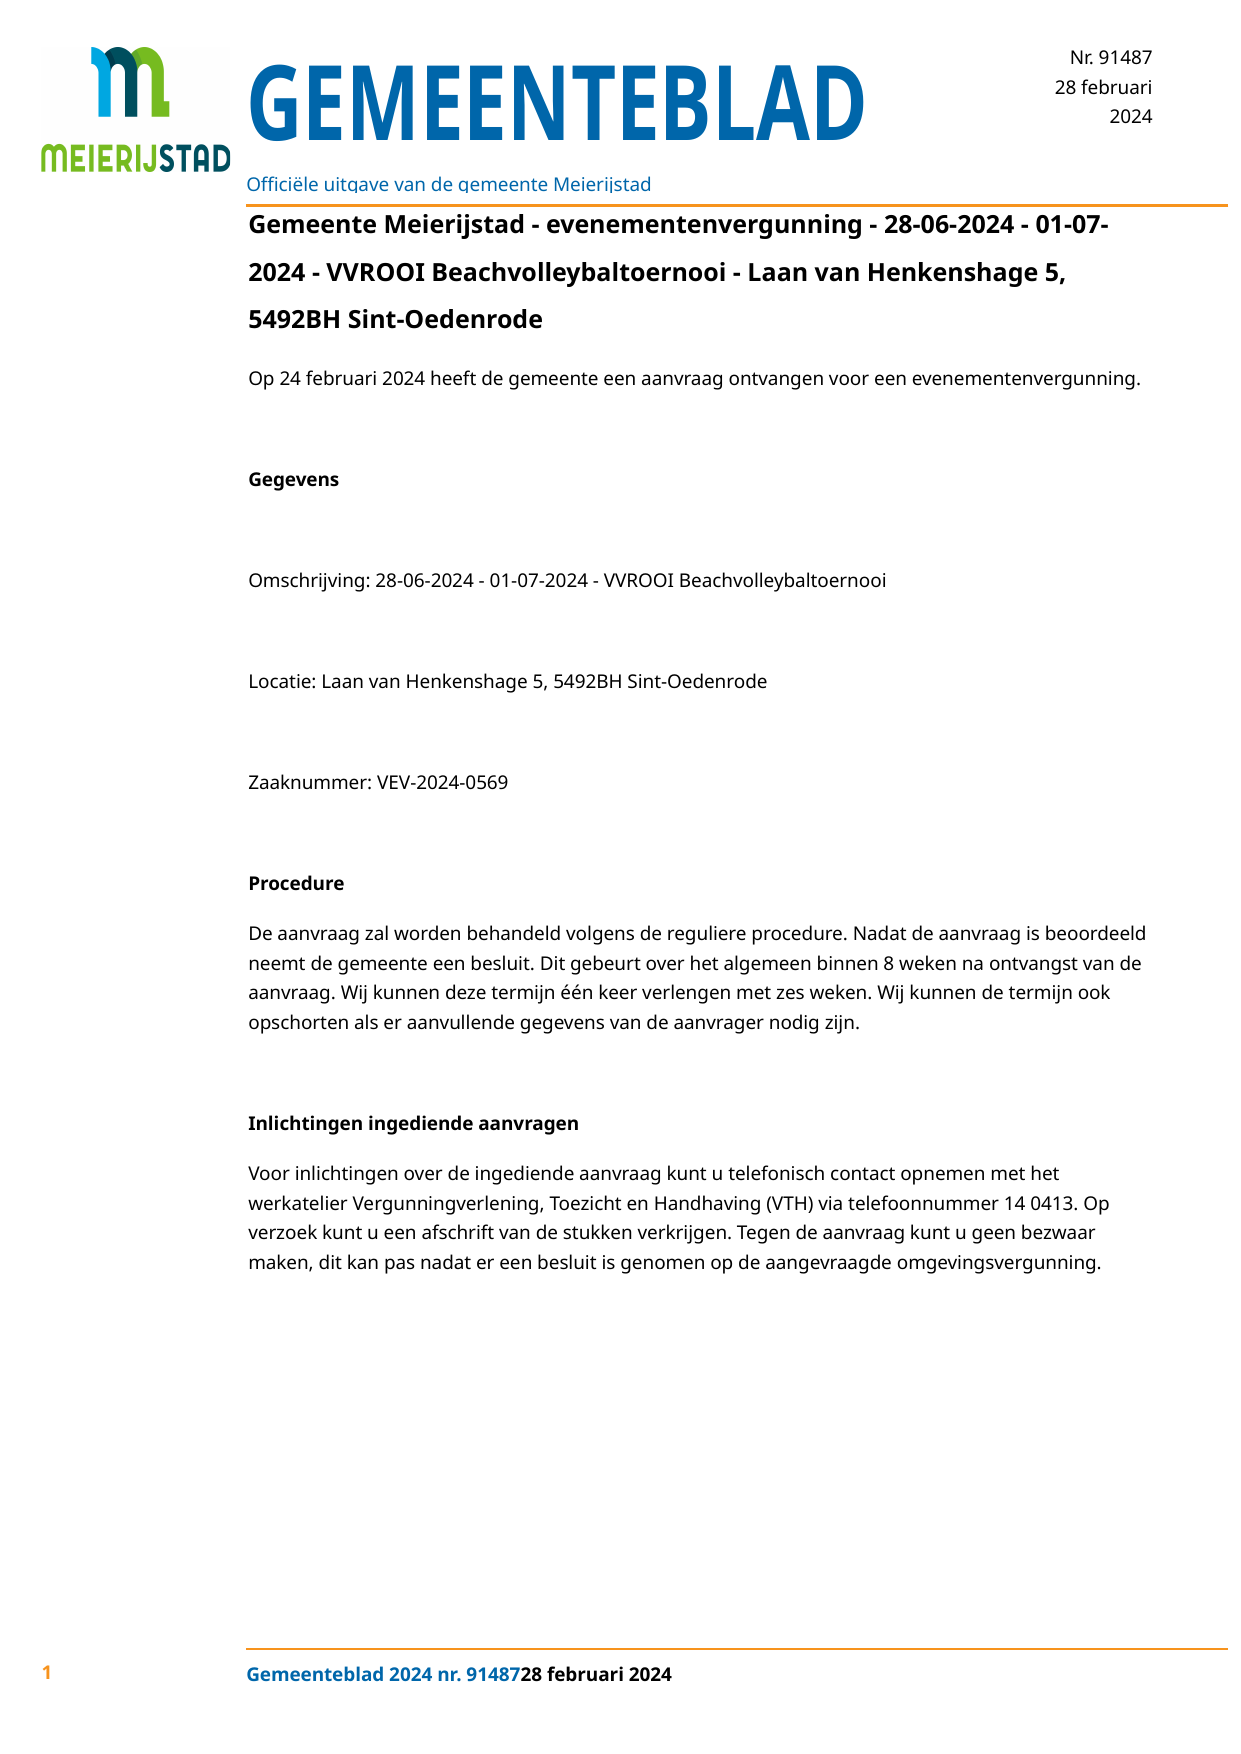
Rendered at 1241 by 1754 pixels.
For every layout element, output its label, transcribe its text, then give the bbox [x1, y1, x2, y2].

picture [41, 47, 231, 172]
text Op 24 februari 2024 heeft de gemeente een aanvraag ontvangen voor een evenementenvergunning. [248, 366, 1152, 391]
text Gemeente Meierijstad - evenementenvergunning - 28-06-2024 - 01-07-2024 - VVROOI Beachvolleybaltoernooi - Laan van Henkenshage 5, 5492BH Sint-Oedenrode [248, 207, 1152, 336]
text Voor inlichtingen over de ingediende aanvraag kunt u telefonisch contact opnemen met het werkatelier Vergunningverlening, Toezicht en Handhaving (VTH) via telefoonnummer 14 0413. Op verzoek kunt u een afschrift van de stukken verkrijgen. Tegen de aanvraag kunt u geen bezwaar maken, dit kan pas nadat er een besluit is genomen op de aangevraagde omgevingsvergunning. [248, 1160, 1152, 1274]
text Zaaknummer: VEV-2024-0569 [248, 769, 1152, 794]
text Procedure [248, 870, 1152, 895]
text Inlichtingen ingediende aanvragen [248, 1110, 1152, 1135]
text Omschrijving: 28-06-2024 - 01-07-2024 - VVROOI Beachvolleybaltoernooi [248, 567, 1152, 593]
text De aanvraag zal worden behandeld volgens de reguliere procedure. Nadat de aanvraag is beoordeeld neemt de gemeente een besluit. Dit gebeurt over het algemeen binnen 8 weken na ontvangst van de aanvraag. Wij kunnen deze termijn één keer verlengen met zes weken. Wij kunnen de termijn ook opschorten als er aanvullende gegevens van de aanvrager nodig zijn. [248, 920, 1152, 1034]
text Gegevens [248, 466, 1152, 492]
text Locatie: Laan van Henkenshage 5, 5492BH Sint-Oedenrode [248, 668, 1152, 694]
